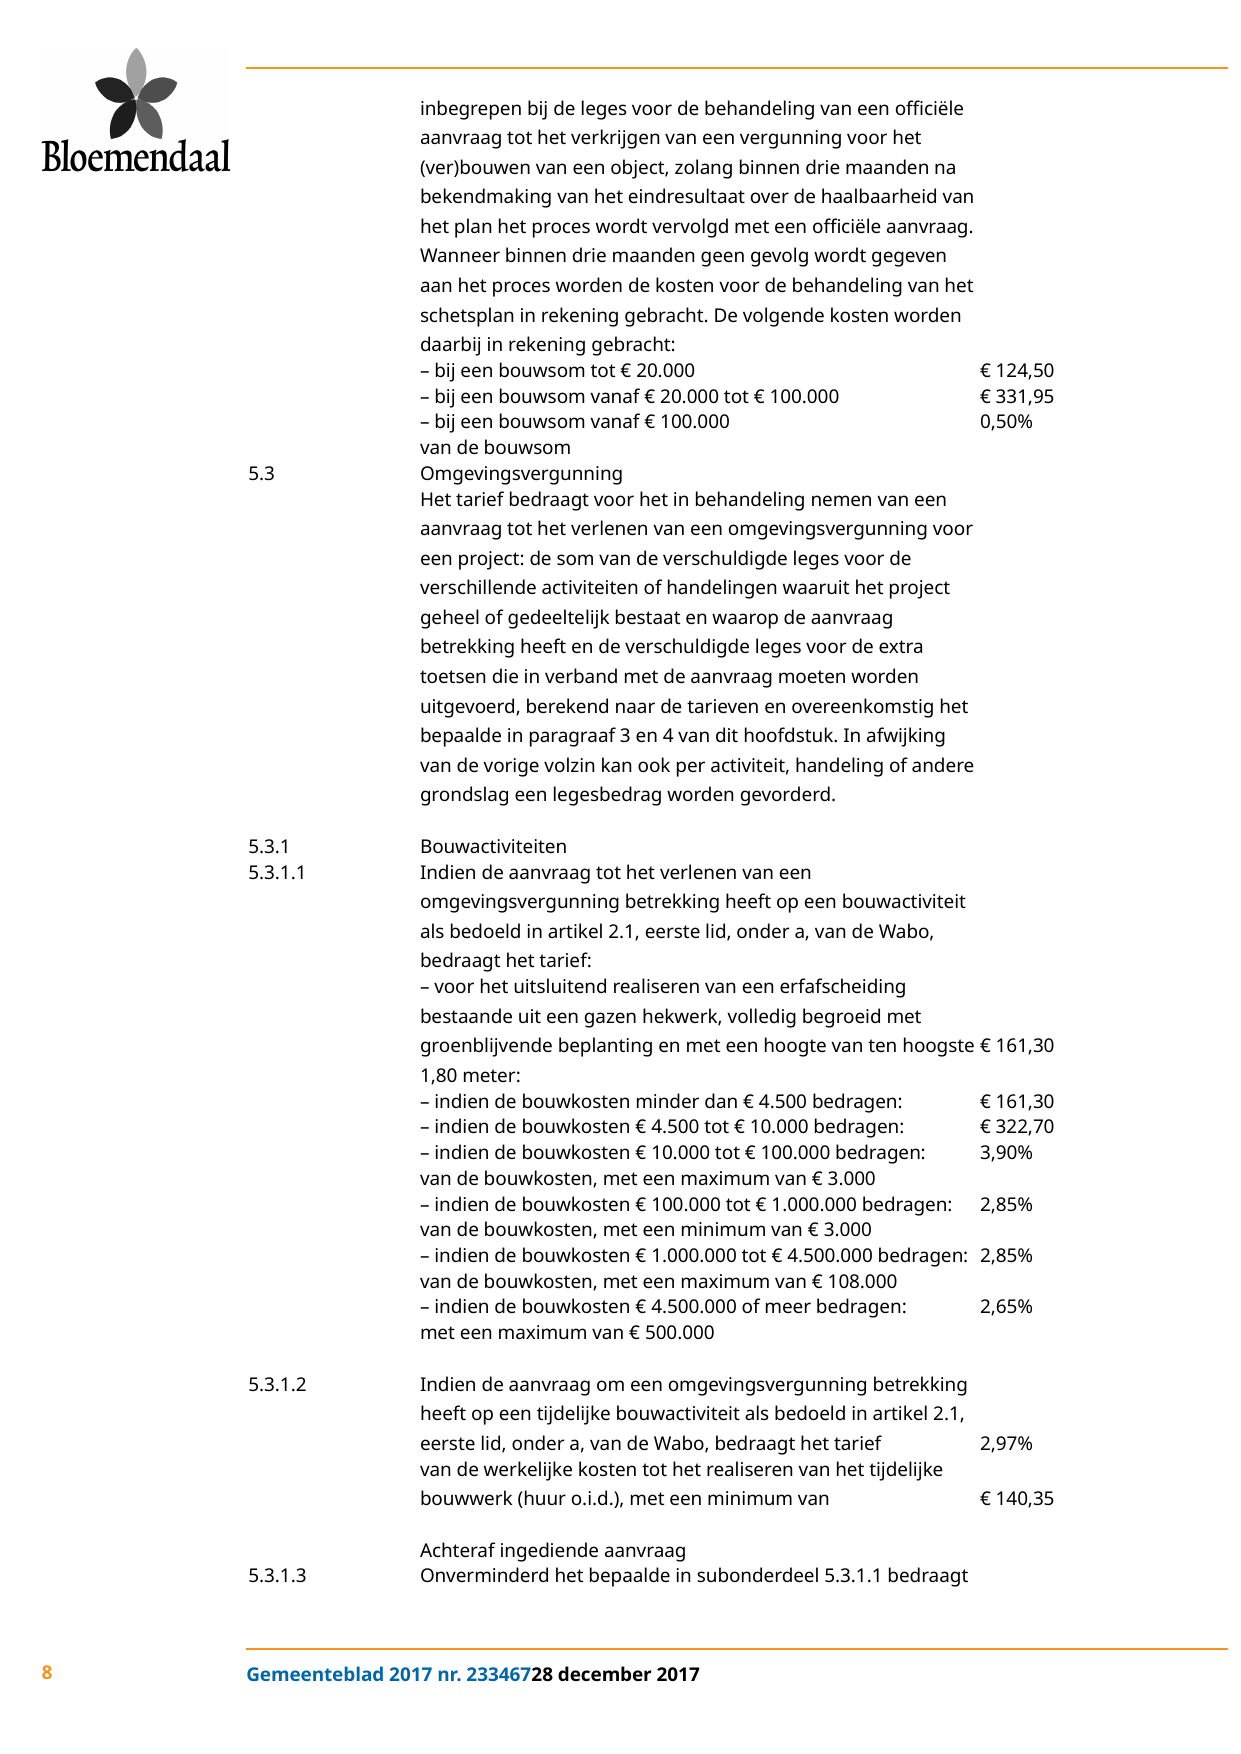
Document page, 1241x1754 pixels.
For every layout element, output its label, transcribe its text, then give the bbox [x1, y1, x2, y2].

table_cell [980, 1563, 1152, 1588]
table_cell € 140,35 [980, 1456, 1152, 1511]
table_cell [980, 1216, 1152, 1242]
table_cell € 161,30 [980, 973, 1152, 1088]
table_cell van de bouwsom [420, 434, 980, 460]
table_cell [420, 1345, 980, 1371]
table_cell [248, 1216, 420, 1242]
table_cell – indien de bouwkosten minder dan € 4.500 bedragen: [420, 1088, 980, 1113]
table_cell van de werkelijke kosten tot het realiseren van het tijdelijke bouwwerk (huur o.i.d.), met een minimum van [420, 1456, 980, 1511]
table_cell – indien de bouwkosten € 10.000 tot € 100.000 bedragen: [420, 1139, 980, 1165]
table_cell 2,85% [980, 1191, 1152, 1216]
table_cell [980, 859, 1152, 973]
table_cell Omgevingsvergunning [420, 460, 980, 486]
table_cell [248, 1268, 420, 1294]
table_cell [248, 1088, 420, 1113]
table_cell Het tarief bedraagt voor het in behandeling nemen van een aanvraag tot het verlenen van een omgevingsvergunning voor een project: de som van de verschuldigde leges voor de verschillende activiteiten of handelingen waaruit het project geheel of gedeeltelijk bestaat en waarop de aanvraag betrekking heeft en de verschuldigde leges voor de extra toetsen die in verband met de aanvraag moeten worden uitgevoerd, berekend naar de tarieven en overeenkomstig het bepaalde in paragraaf 3 en 4 van dit hoofdstuk. In afwijking van de vorige volzin kan ook per activiteit, handeling of andere grondslag een legesbedrag worden gevorderd. [420, 486, 980, 807]
table_cell inbegrepen bij de leges voor de behandeling van een officiële aanvraag tot het verkrijgen van een vergunning voor het (ver)bouwen van een object, zolang binnen drie maanden na bekendmaking van het eindresultaat over de haalbaarheid van het plan het proces wordt vervolgd met een officiële aanvraag. Wanneer binnen drie maanden geen gevolg wordt gegeven aan het proces worden de kosten voor de behandeling van het schetsplan in rekening gebracht. De volgende kosten worden daarbij in rekening gebracht: [420, 95, 980, 357]
table_cell [980, 1511, 1152, 1537]
table_cell [980, 1268, 1152, 1294]
table_cell [248, 1294, 420, 1319]
table_cell [980, 460, 1152, 486]
table_cell [248, 1319, 420, 1345]
table_cell [248, 973, 420, 1088]
table_cell € 331,95 [980, 383, 1152, 409]
table_cell € 322,70 [980, 1114, 1152, 1139]
table_cell met een maximum van € 500.000 [420, 1319, 980, 1345]
table_cell 5.3.1.2 [248, 1371, 420, 1456]
table_cell [248, 434, 420, 460]
table_cell – voor het uitsluitend realiseren van een erfafscheiding bestaande uit een gazen hekwerk, volledig begroeid met groenblijvende beplanting en met een hoogte van ten hoogste 1,80 meter: [420, 973, 980, 1088]
table_cell – bij een bouwsom tot € 20.000 [420, 357, 980, 383]
table_cell [980, 486, 1152, 807]
table_cell 5.3.1 [248, 833, 420, 859]
table_cell [248, 1139, 420, 1165]
table_cell [248, 808, 420, 833]
table_cell [248, 1511, 420, 1537]
table_cell Onverminderd het bepaalde in subonderdeel 5.3.1.1 bedraagt [420, 1563, 980, 1588]
table_cell [248, 1165, 420, 1191]
table_cell 2,65% [980, 1294, 1152, 1319]
table_cell Bouwactiviteiten [420, 833, 980, 859]
table_cell – indien de bouwkosten € 4.500.000 of meer bedragen: [420, 1294, 980, 1319]
table_cell [248, 1191, 420, 1216]
table_cell [248, 1456, 420, 1511]
table_cell 5.3.1.3 [248, 1563, 420, 1588]
table_cell – indien de bouwkosten € 1.000.000 tot € 4.500.000 bedragen: [420, 1242, 980, 1268]
table_cell 0,50% [980, 409, 1152, 434]
table_cell 2,97% [980, 1371, 1152, 1456]
table_cell [980, 95, 1152, 357]
table_cell van de bouwkosten, met een maximum van € 3.000 [420, 1165, 980, 1191]
table_cell [980, 833, 1152, 859]
table_cell [980, 1537, 1152, 1562]
table_cell [248, 383, 420, 409]
table_cell van de bouwkosten, met een minimum van € 3.000 [420, 1216, 980, 1242]
table_cell [420, 1511, 980, 1537]
table_cell – bij een bouwsom vanaf € 100.000 [420, 409, 980, 434]
table_cell Achteraf ingediende aanvraag [420, 1537, 980, 1562]
table_cell € 161,30 [980, 1088, 1152, 1113]
table_cell [248, 95, 420, 357]
table_cell [980, 434, 1152, 460]
table_cell Indien de aanvraag tot het verlenen van een omgevingsvergunning betrekking heeft op een bouwactiviteit als bedoeld in artikel 2.1, eerste lid, onder a, van de Wabo, bedraagt het tarief: [420, 859, 980, 973]
picture [41, 47, 231, 172]
table_cell 2,85% [980, 1242, 1152, 1268]
table_cell – bij een bouwsom vanaf € 20.000 tot € 100.000 [420, 383, 980, 409]
table_cell – indien de bouwkosten € 100.000 tot € 1.000.000 bedragen: [420, 1191, 980, 1216]
table_cell 5.3.1.1 [248, 859, 420, 973]
table_cell [980, 808, 1152, 833]
table_cell Indien de aanvraag om een omgevingsvergunning betrekking heeft op een tijdelijke bouwactiviteit als bedoeld in artikel 2.1, eerste lid, onder a, van de Wabo, bedraagt het tarief [420, 1371, 980, 1456]
table_cell [248, 1114, 420, 1139]
table_cell [248, 409, 420, 434]
table_cell [420, 808, 980, 833]
table_cell [248, 357, 420, 383]
table_cell [980, 1165, 1152, 1191]
table_cell € 124,50 [980, 357, 1152, 383]
table_cell [248, 486, 420, 807]
table_cell 3,90% [980, 1139, 1152, 1165]
table_cell [248, 1242, 420, 1268]
table_cell [248, 1537, 420, 1562]
table_cell van de bouwkosten, met een maximum van € 108.000 [420, 1268, 980, 1294]
table_cell [248, 1345, 420, 1371]
table_cell [980, 1319, 1152, 1345]
table_cell [980, 1345, 1152, 1371]
table_cell 5.3 [248, 460, 420, 486]
table_cell – indien de bouwkosten € 4.500 tot € 10.000 bedragen: [420, 1114, 980, 1139]
